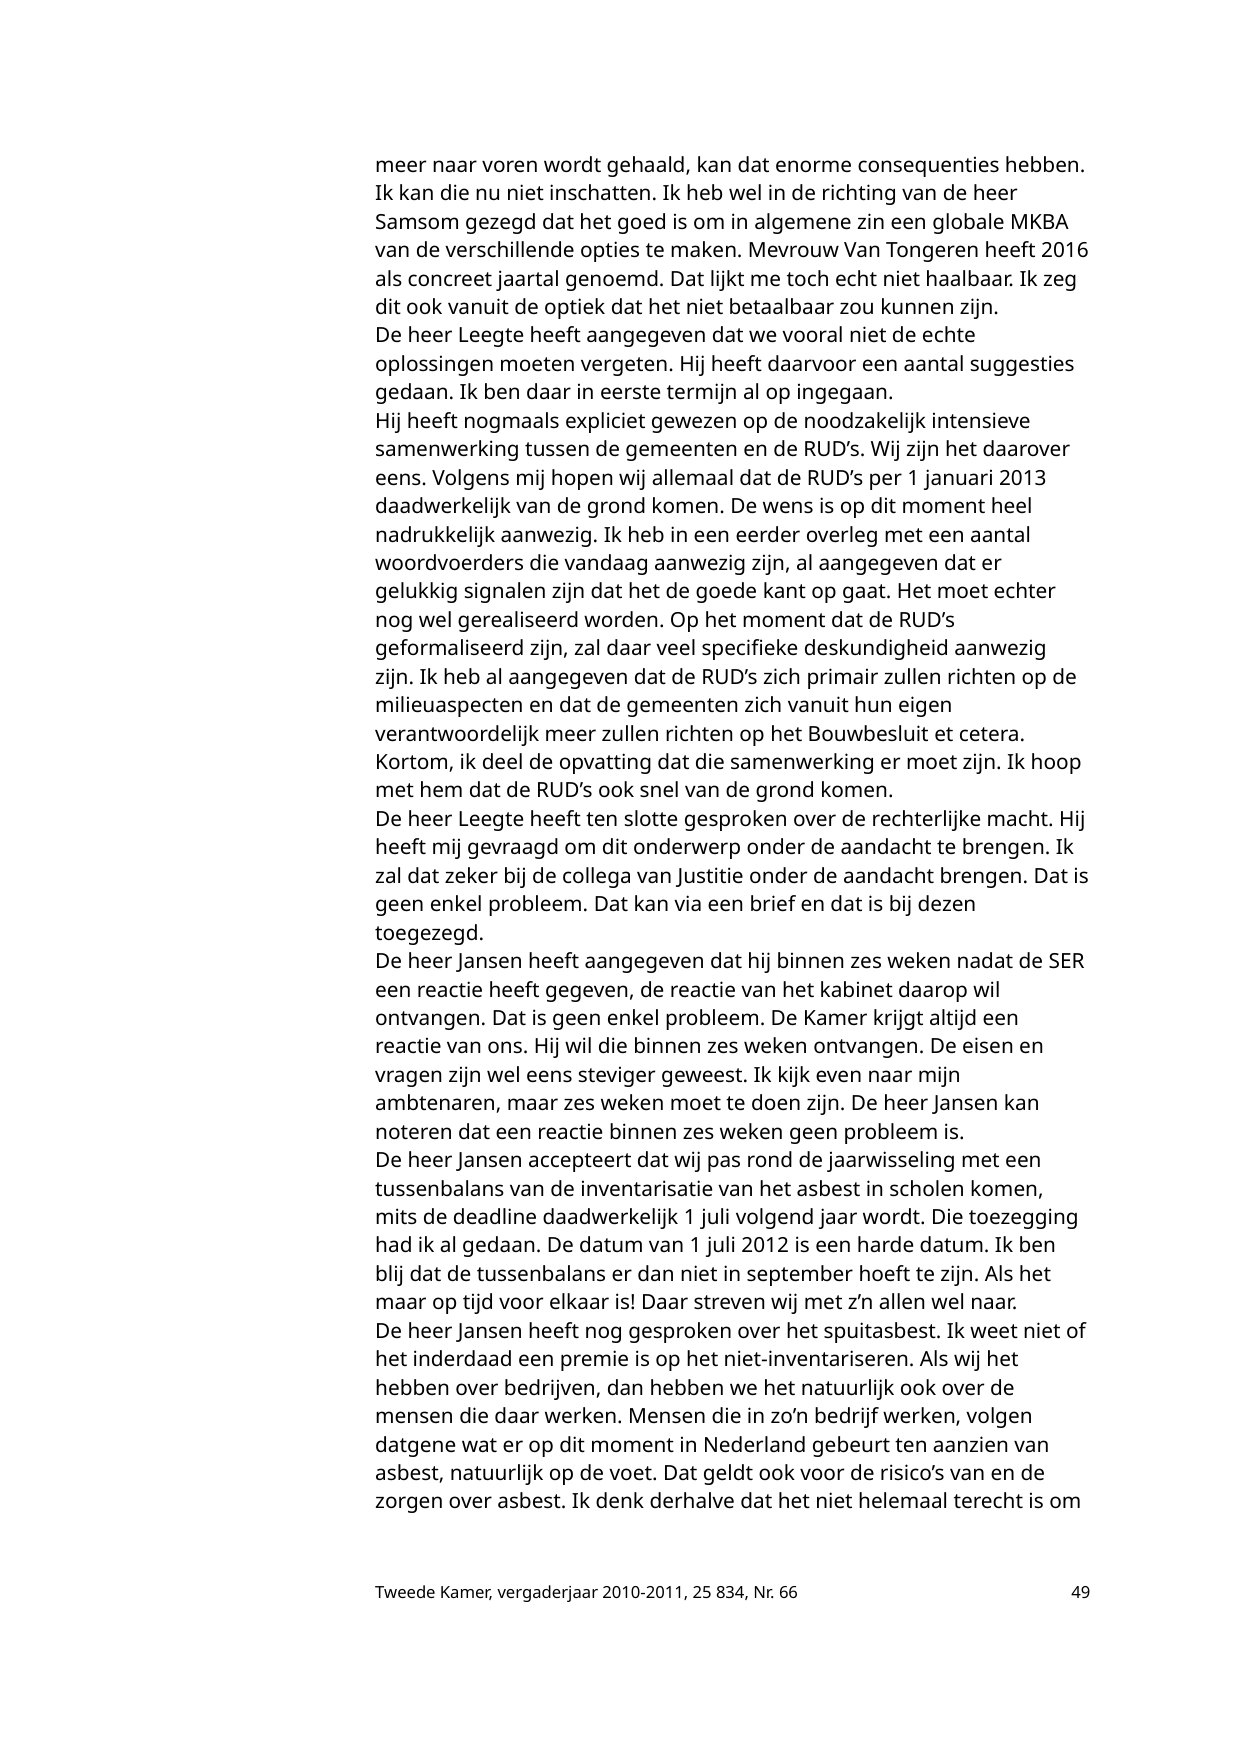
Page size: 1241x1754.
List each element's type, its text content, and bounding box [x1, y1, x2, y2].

text De heer Leegte heeft aangegeven dat we vooral niet de echte oplossingen moeten vergeten. Hij heeft daarvoor een aantal suggesties gedaan. Ik ben daar in eerste termijn al op ingegaan. [375, 321, 1090, 406]
text Hij heeft nogmaals expliciet gewezen op de noodzakelijk intensieve samenwerking tussen de gemeenten en de RUD’s. Wij zijn het daarover eens. Volgens mij hopen wij allemaal dat de RUD’s per 1 januari 2013 daadwerkelijk van de grond komen. De wens is op dit moment heel nadrukkelijk aanwezig. Ik heb in een eerder overleg met een aantal woordvoerders die vandaag aanwezig zijn, al aangegeven dat er gelukkig signalen zijn dat het de goede kant op gaat. Het moet echter nog wel gerealiseerd worden. Op het moment dat de RUD’s geformaliseerd zijn, zal daar veel specifieke deskundigheid aanwezig zijn. Ik heb al aangegeven dat de RUD’s zich primair zullen richten op de milieuaspecten en dat de gemeenten zich vanuit hun eigen verantwoordelijk meer zullen richten op het Bouwbesluit et cetera. Kortom, ik deel de opvatting dat die samenwerking er moet zijn. Ik hoop met hem dat de RUD’s ook snel van de grond komen. [375, 406, 1090, 804]
text De heer Leegte heeft ten slotte gesproken over de rechterlijke macht. Hij heeft mij gevraagd om dit onderwerp onder de aandacht te brengen. Ik zal dat zeker bij de collega van Justitie onder de aandacht brengen. Dat is geen enkel probleem. Dat kan via een brief en dat is bij dezen toegezegd. [375, 804, 1090, 946]
text meer naar voren wordt gehaald, kan dat enorme consequenties hebben. Ik kan die nu niet inschatten. Ik heb wel in de richting van de heer Samsom gezegd dat het goed is om in algemene zin een globale MKBA van de verschillende opties te maken. Mevrouw Van Tongeren heeft 2016 als concreet jaartal genoemd. Dat lijkt me toch echt niet haalbaar. Ik zeg dit ook vanuit de optiek dat het niet betaalbaar zou kunnen zijn. [375, 150, 1090, 321]
text De heer Jansen heeft aangegeven dat hij binnen zes weken nadat de SER een reactie heeft gegeven, de reactie van het kabinet daarop wil ontvangen. Dat is geen enkel probleem. De Kamer krijgt altijd een reactie van ons. Hij wil die binnen zes weken ontvangen. De eisen en vragen zijn wel eens steviger geweest. Ik kijk even naar mijn ambtenaren, maar zes weken moet te doen zijn. De heer Jansen kan noteren dat een reactie binnen zes weken geen probleem is. [375, 946, 1090, 1145]
text De heer Jansen heeft nog gesproken over het spuitasbest. Ik weet niet of het inderdaad een premie is op het niet-inventariseren. Als wij het hebben over bedrijven, dan hebben we het natuurlijk ook over de mensen die daar werken. Mensen die in zo’n bedrijf werken, volgen datgene wat er op dit moment in Nederland gebeurt ten aanzien van asbest, natuurlijk op de voet. Dat geldt ook voor de risico’s van en de zorgen over asbest. Ik denk derhalve dat het niet helemaal terecht is om [375, 1316, 1090, 1515]
text De heer Jansen accepteert dat wij pas rond de jaarwisseling met een tussenbalans van de inventarisatie van het asbest in scholen komen, mits de deadline daadwerkelijk 1 juli volgend jaar wordt. Die toezegging had ik al gedaan. De datum van 1 juli 2012 is een harde datum. Ik ben blij dat de tussenbalans er dan niet in september hoeft te zijn. Als het maar op tijd voor elkaar is! Daar streven wij met z’n allen wel naar. [375, 1145, 1090, 1316]
